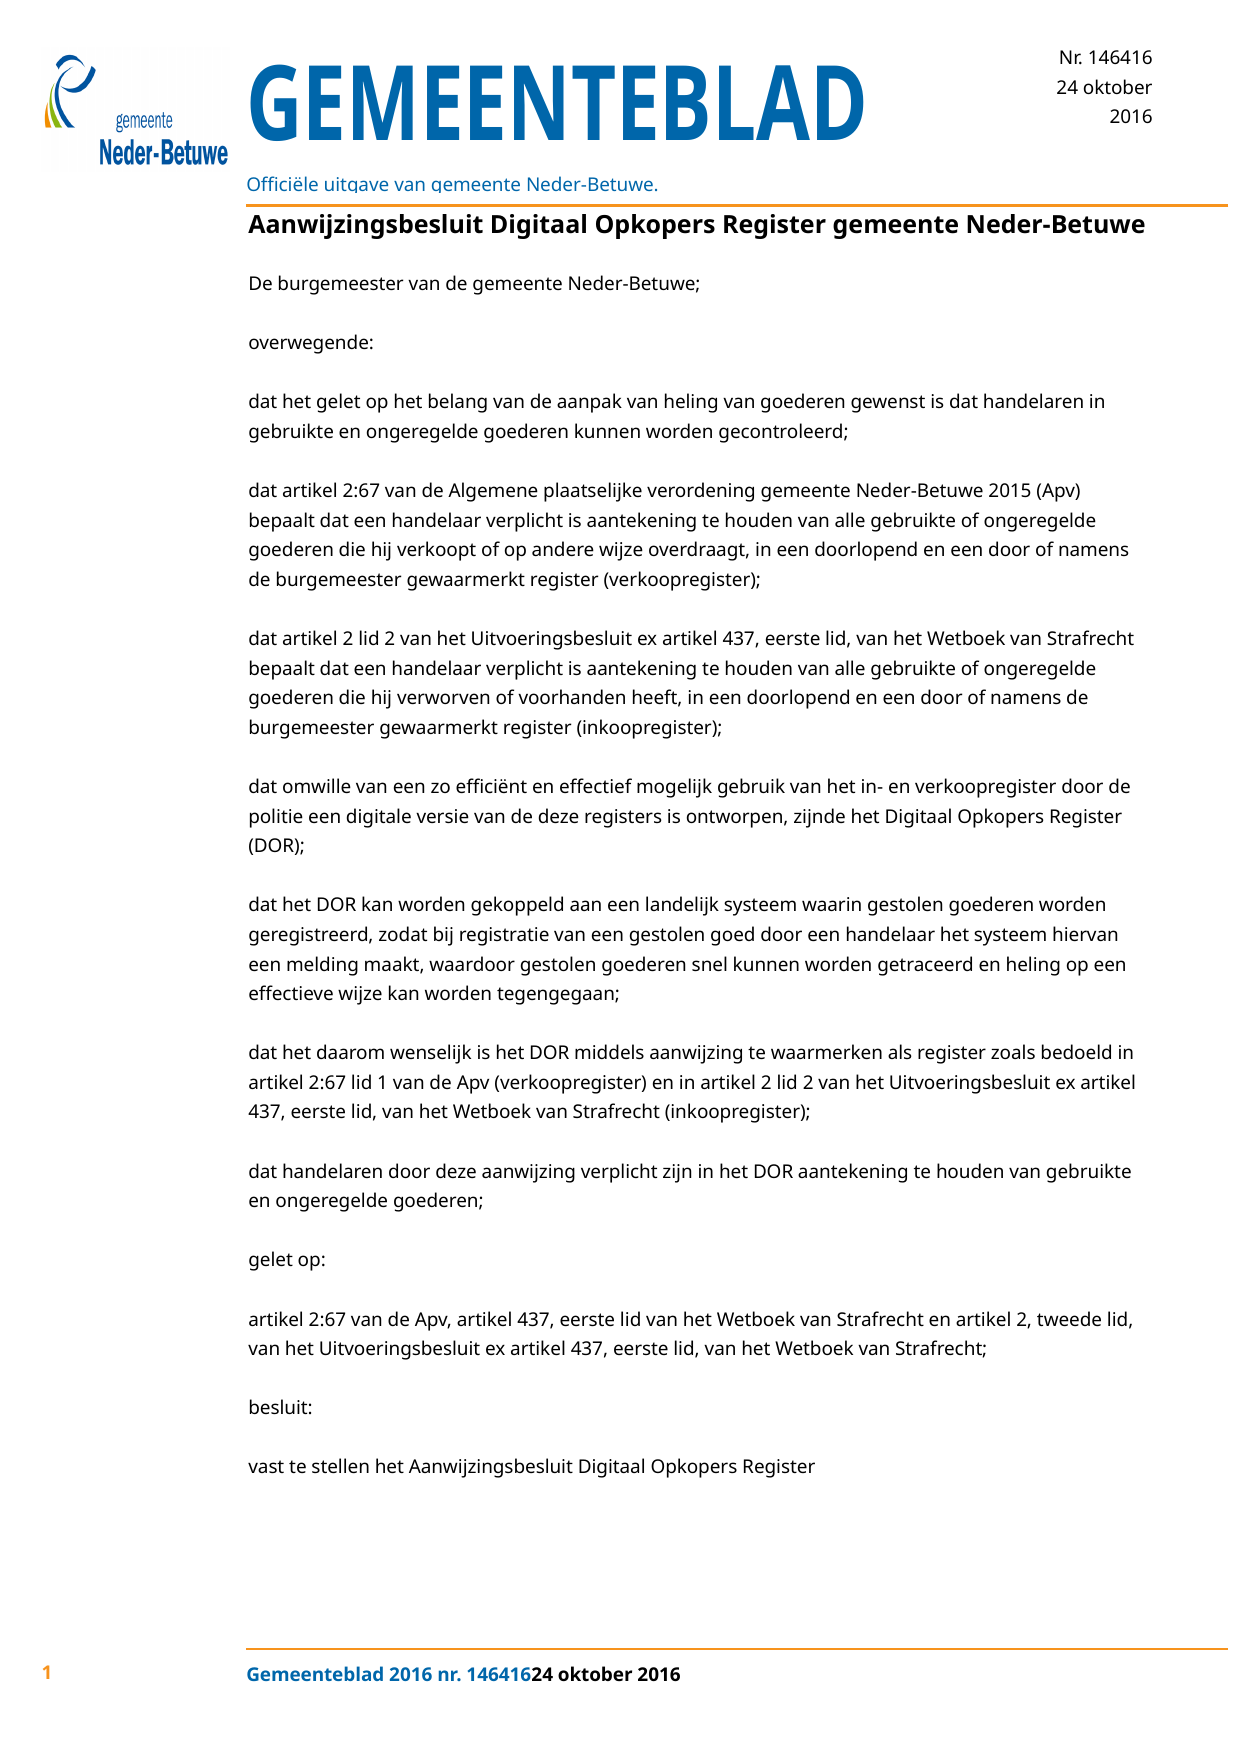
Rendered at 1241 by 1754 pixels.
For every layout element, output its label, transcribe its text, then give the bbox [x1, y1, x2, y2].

text dat artikel 2:67 van de Algemene plaatselijke verordening gemeente Neder-Betuwe 2015 (Apv) bepaalt dat een handelaar verplicht is aantekening te houden van alle gebruikte of ongeregelde goederen die hij verkoopt of op andere wijze overdraagt, in een doorlopend en een door of namens de burgemeester gewaarmerkt register (verkoopregister); [248, 477, 1152, 592]
text artikel 2:67 van de Apv, artikel 437, eerste lid van het Wetboek van Strafrecht en artikel 2, tweede lid, van het Uitvoeringsbesluit ex artikel 437, eerste lid, van het Wetboek van Strafrecht; [248, 1306, 1152, 1361]
text dat omwille van een zo efficiënt en effectief mogelijk gebruik van het in- en verkoopregister door de politie een digitale versie van de deze registers is ontworpen, zijnde het Digitaal Opkopers Register (DOR); [248, 773, 1152, 858]
text dat het gelet op het belang van de aanpak van heling van goederen gewenst is dat handelaren in gebruikte en ongeregelde goederen kunnen worden gecontroleerd; [248, 389, 1152, 444]
text De burgemeester van de gemeente Neder-Betuwe; [248, 270, 1152, 296]
text dat het daarom wenselijk is het DOR middels aanwijzing te waarmerken als register zoals bedoeld in artikel 2:67 lid 1 van de Apv (verkoopregister) en in artikel 2 lid 2 van het Uitvoeringsbesluit ex artikel 437, eerste lid, van het Wetboek van Strafrecht (inkoopregister); [248, 1039, 1152, 1124]
text gelet op: [248, 1247, 1152, 1272]
text dat artikel 2 lid 2 van het Uitvoeringsbesluit ex artikel 437, eerste lid, van het Wetboek van Strafrecht bepaalt dat een handelaar verplicht is aantekening te houden van alle gebruikte of ongeregelde goederen die hij verworven of voorhanden heeft, in een doorlopend en een door of namens de burgemeester gewaarmerkt register (inkoopregister); [248, 625, 1152, 740]
picture [41, 47, 231, 172]
text Aanwijzingsbesluit Digitaal Opkopers Register gemeente Neder-Betuwe [248, 207, 1152, 241]
text vast te stellen het Aanwijzingsbesluit Digitaal Opkopers Register [248, 1454, 1152, 1479]
text dat het DOR kan worden gekoppeld aan een landelijk systeem waarin gestolen goederen worden geregistreerd, zodat bij registratie van een gestolen goed door een handelaar het systeem hiervan een melding maakt, waardoor gestolen goederen snel kunnen worden getraceerd en heling op een effectieve wijze kan worden tegengegaan; [248, 892, 1152, 1006]
text overwegende: [248, 329, 1152, 355]
text besluit: [248, 1394, 1152, 1420]
text dat handelaren door deze aanwijzing verplicht zijn in het DOR aantekening te houden van gebruikte en ongeregelde goederen; [248, 1158, 1152, 1213]
